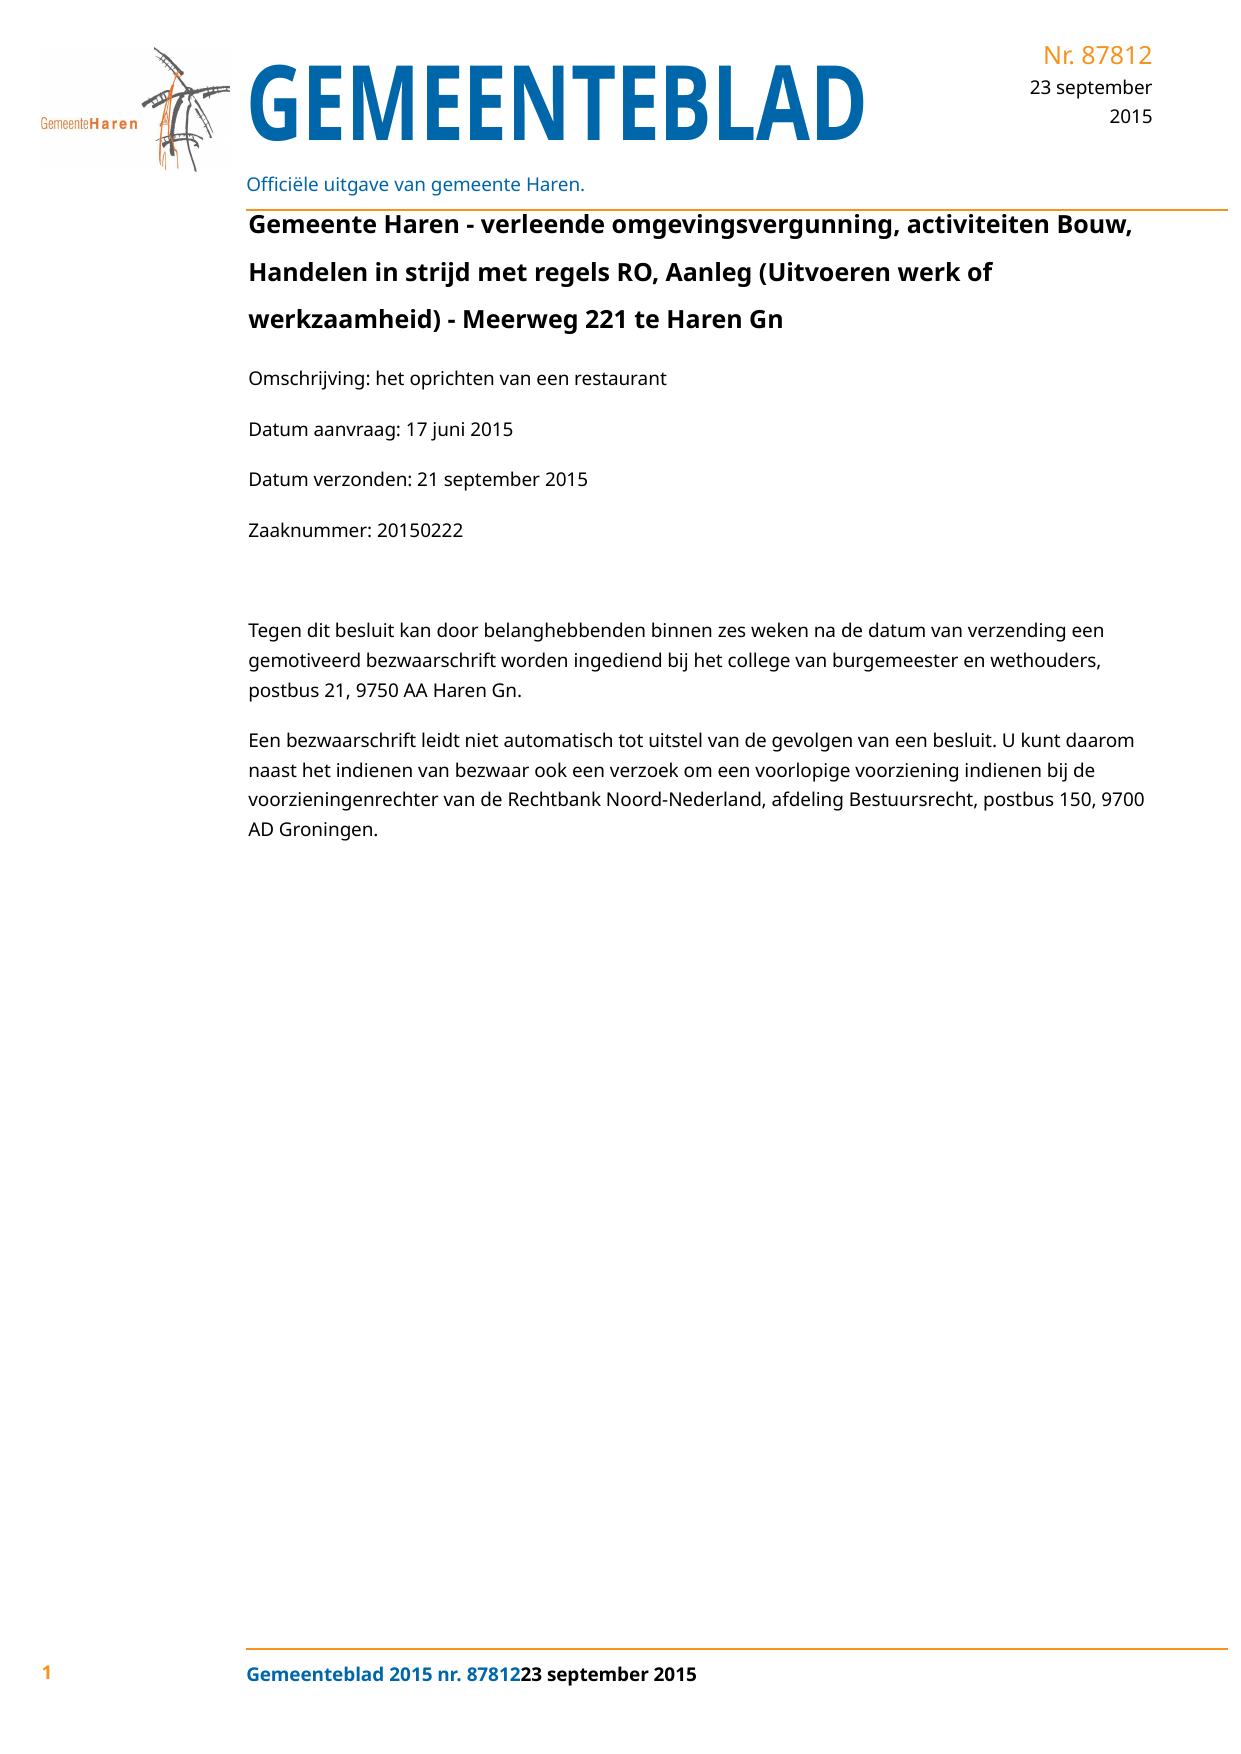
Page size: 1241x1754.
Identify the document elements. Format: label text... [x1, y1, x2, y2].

text Gemeente Haren - verleende omgevingsvergunning, activiteiten Bouw, Handelen in strijd met regels RO, Aanleg (Uitvoeren werk of werkzaamheid) - Meerweg 221 te Haren Gn [248, 211, 1152, 336]
text Omschrijving: het oprichten van een restaurant [248, 366, 1152, 391]
text Datum verzonden: 21 september 2015 [248, 466, 1152, 492]
text Tegen dit besluit kan door belanghebbenden binnen zes weken na de datum van verzending een gemotiveerd bezwaarschrift worden ingediend bij het college van burgemeester en wethouders, postbus 21, 9750 AA Haren Gn. [248, 618, 1152, 702]
text Zaaknummer: 20150222 [248, 517, 1152, 542]
picture [41, 47, 231, 172]
text Een bezwaarschrift leidt niet automatisch tot uitstel van de gevolgen van een besluit. U kunt daarom naast het indienen van bezwaar ook een verzoek om een voorlopige voorziening indienen bij de voorzieningenrechter van de Rechtbank Noord-Nederland, afdeling Bestuursrecht, postbus 150, 9700 AD Groningen. [248, 727, 1152, 842]
text Datum aanvraag: 17 juni 2015 [248, 416, 1152, 442]
